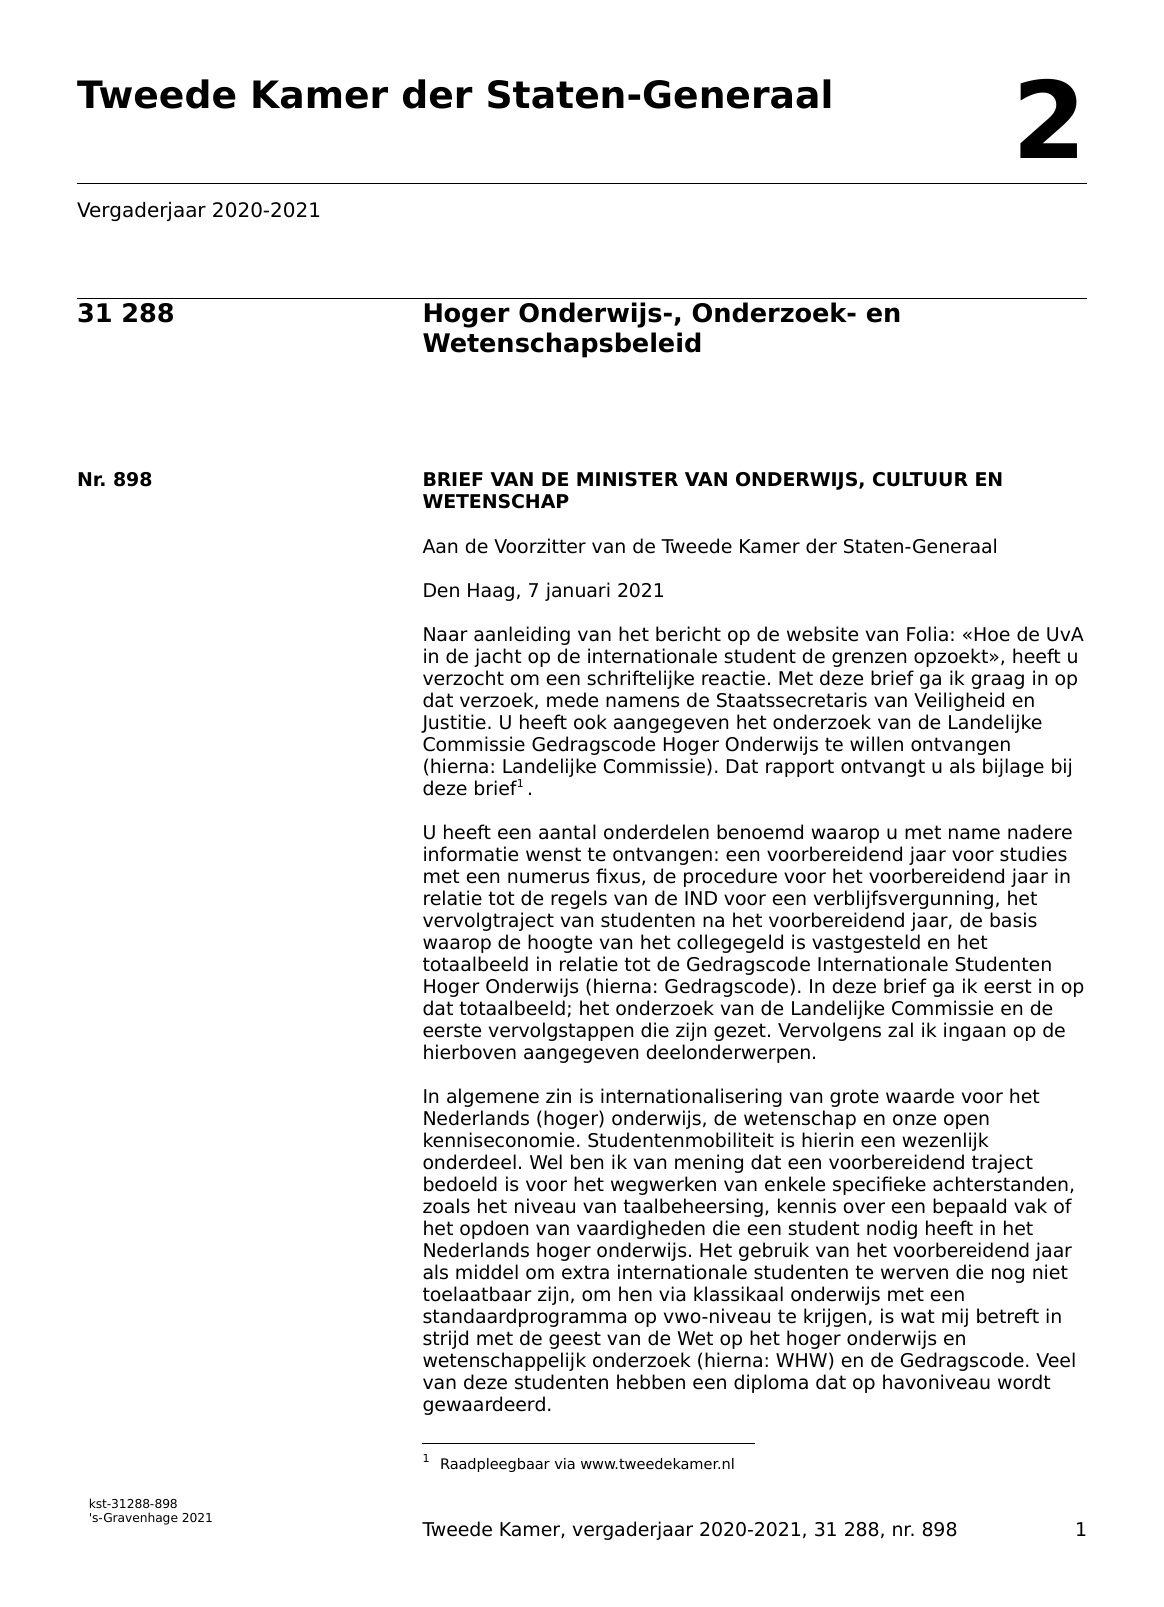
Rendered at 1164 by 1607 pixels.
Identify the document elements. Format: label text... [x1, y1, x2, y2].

table_header Tweede Kamer der Staten-Generaal [77, 59, 886, 183]
table_header 2 [886, 59, 1087, 183]
text Raadpleegbaar via www.tweedekamer.nl [422, 1452, 1087, 1474]
table_cell Vergaderjaar 2020-2021 [77, 184, 1087, 298]
text 's-Gravenhage 2021 [88, 1511, 323, 1525]
text Den Haag, 7 januari 2021 [422, 580, 1087, 602]
text In algemene zin is internationalisering van grote waarde voor het Nederlands (hoger) onderwijs, de wetenschap en onze open kenniseconomie. Studentenmobiliteit is hierin een wezenlijk onderdeel. Wel ben ik van mening dat een voorbereidend traject bedoeld is voor het wegwerken van enkele specifieke achterstanden, zoals het niveau van taalbeheersing, kennis over een bepaald vak of het opdoen van vaardigheden die een student nodig heeft in het Nederlands hoger onderwijs. Het gebruik van het voorbereidend jaar als middel om extra internationale studenten te werven die nog niet toelaatbaar zijn, om hen via klassikaal onderwijs met een standaardprogramma op vwo-niveau te krijgen, is wat mij betreft in strijd met de geest van de Wet op het hoger onderwijs en wetenschappelijk onderzoek (hierna: WHW) en de Gedragscode. Veel van deze studenten hebben een diploma dat op havoniveau wordt gewaardeerd. [422, 1086, 1087, 1416]
subtitle Nr. 898 BRIEF VAN DE MINISTER VAN ONDERWIJS, CULTUUR EN WETENSCHAP [77, 469, 1087, 513]
text kst-31288-898 [88, 1497, 323, 1511]
text Aan de Voorzitter van de Tweede Kamer der Staten-Generaal [422, 536, 1087, 557]
subtitle 31 288 Hoger Onderwijs-, Onderzoek- en Wetenschapsbeleid [77, 299, 1087, 358]
text Naar aanleiding van het bericht op de website van Folia: «Hoe de UvA in de jacht op de internationale student de grenzen opzoekt», heeft u verzocht om een schriftelijke reactie. Met deze brief ga ik graag in op dat verzoek, mede namens de Staatssecretaris van Veiligheid en Justitie. U heeft ook aangegeven het onderzoek van de Landelijke Commissie Gedragscode Hoger Onderwijs te willen ontvangen (hierna: Landelijke Commissie). Dat rapport ontvangt u als bijlage bij deze brief. [422, 624, 1087, 800]
text U heeft een aantal onderdelen benoemd waarop u met name nadere informatie wenst te ontvangen: een voorbereidend jaar voor studies met een numerus fixus, de procedure voor het voorbereidend jaar in relatie tot de regels van de IND voor een verblijfsvergunning, het vervolgtraject van studenten na het voorbereidend jaar, de basis waarop de hoogte van het collegegeld is vastgesteld en het totaalbeeld in relatie tot de Gedragscode Internationale Studenten Hoger Onderwijs (hierna: Gedragscode). In deze brief ga ik eerst in op dat totaalbeeld; het onderzoek van de Landelijke Commissie en de eerste vervolgstappen die zijn gezet. Vervolgens zal ik ingaan op de hierboven aangegeven deelonderwerpen. [422, 822, 1087, 1064]
